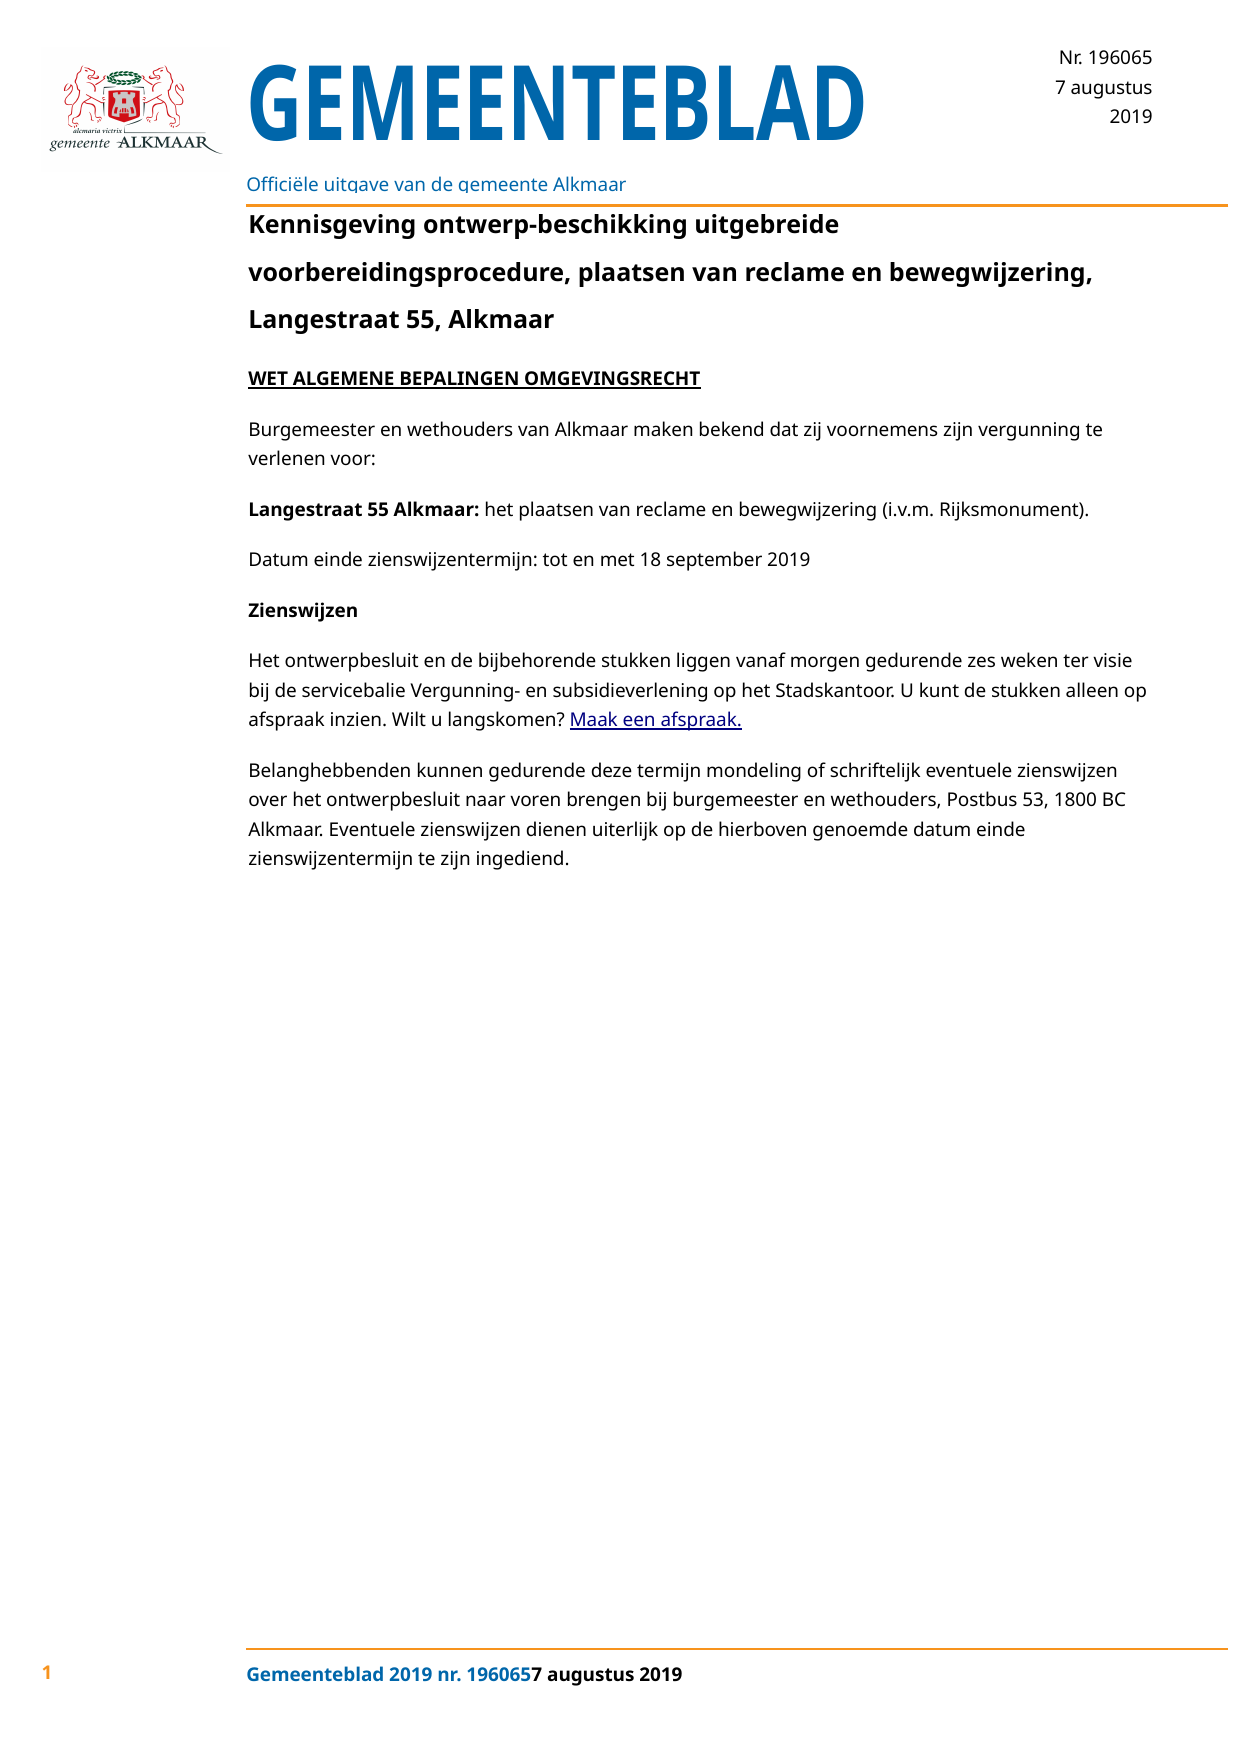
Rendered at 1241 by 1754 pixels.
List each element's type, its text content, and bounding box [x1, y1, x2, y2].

text WET ALGEMENE BEPALINGEN OMGEVINGSRECHT [248, 366, 1152, 391]
text Zienswijzen [248, 597, 1152, 622]
text Langestraat 55 Alkmaar: het plaatsen van reclame en bewegwijzering (i.v.m. Rijksmonument). [248, 496, 1152, 522]
text Belanghebbenden kunnen gedurende deze termijn mondeling of schriftelijk eventuele zienswijzen over het ontwerpbesluit naar voren brengen bij burgemeester en wethouders, Postbus 53, 1800 BC Alk­maar. Eventuele zienswijzen dienen uiterlijk op de hierboven genoemde datum einde zienswijzentermijn te zijn ingediend. [248, 757, 1152, 871]
text Het ontwerpbesluit en de bijbehorende stukken liggen vanaf morgen gedurende zes weken ter visie bij de servicebalie Vergunning- en subsidieverlening op het Stadskantoor. U kunt de stukken alleen op afspraak inzien. Wilt u langskomen? Maak een afspraak. [248, 647, 1152, 732]
text Kennisgeving ontwerp-beschikking uitgebreide voorbereidingsprocedure, plaatsen van reclame en bewegwijzering, Langestraat 55, Alkmaar [248, 207, 1152, 336]
text Burgemeester en wethouders van Alkmaar maken bekend dat zij voornemens zijn vergunning te verlenen voor: [248, 416, 1152, 471]
picture [41, 47, 231, 172]
text Datum einde zienswijzentermijn: tot en met 18 september 2019 [248, 546, 1152, 572]
